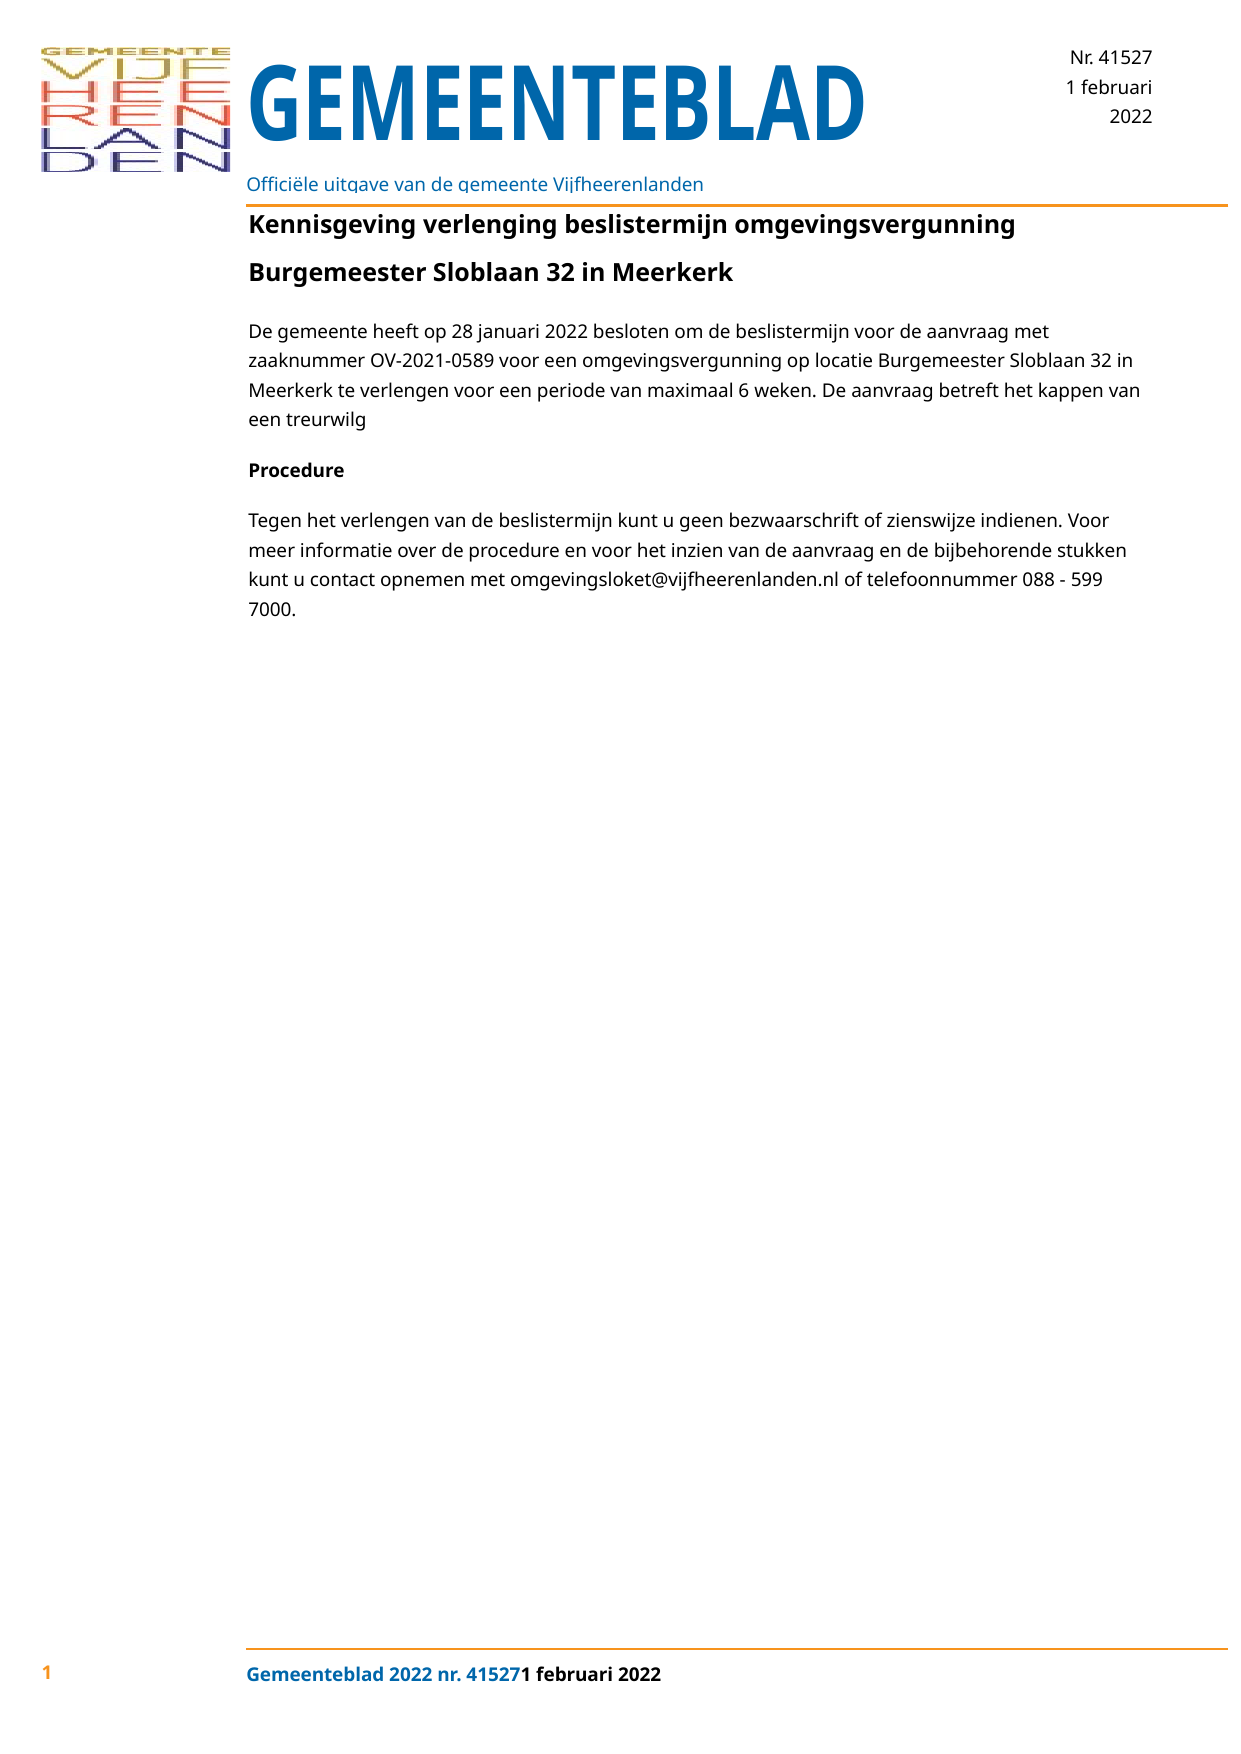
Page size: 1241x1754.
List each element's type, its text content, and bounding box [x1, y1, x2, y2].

picture [41, 47, 231, 172]
text Kennisgeving verlenging beslistermijn omgevingsvergunning Burgemeester Sloblaan 32 in Meerkerk [248, 207, 1152, 288]
text Procedure [248, 457, 1152, 483]
text De gemeente heeft op 28 januari 2022 besloten om de beslistermijn voor de aanvraag met zaaknummer OV-2021-0589 voor een omgevingsvergunning op locatie Burgemeester Sloblaan 32 in Meerkerk te verlengen voor een periode van maximaal 6 weken. De aanvraag betreft het kappen van een treurwilg [248, 318, 1152, 432]
text Tegen het verlengen van de beslistermijn kunt u geen bezwaarschrift of zienswijze indienen. Voor meer informatie over de procedure en voor het inzien van de aanvraag en de bijbehorende stukken kunt u contact opnemen met omgevingsloket@vijfheerenlanden.nl of telefoonnummer 088 - 599 7000. [248, 507, 1152, 622]
